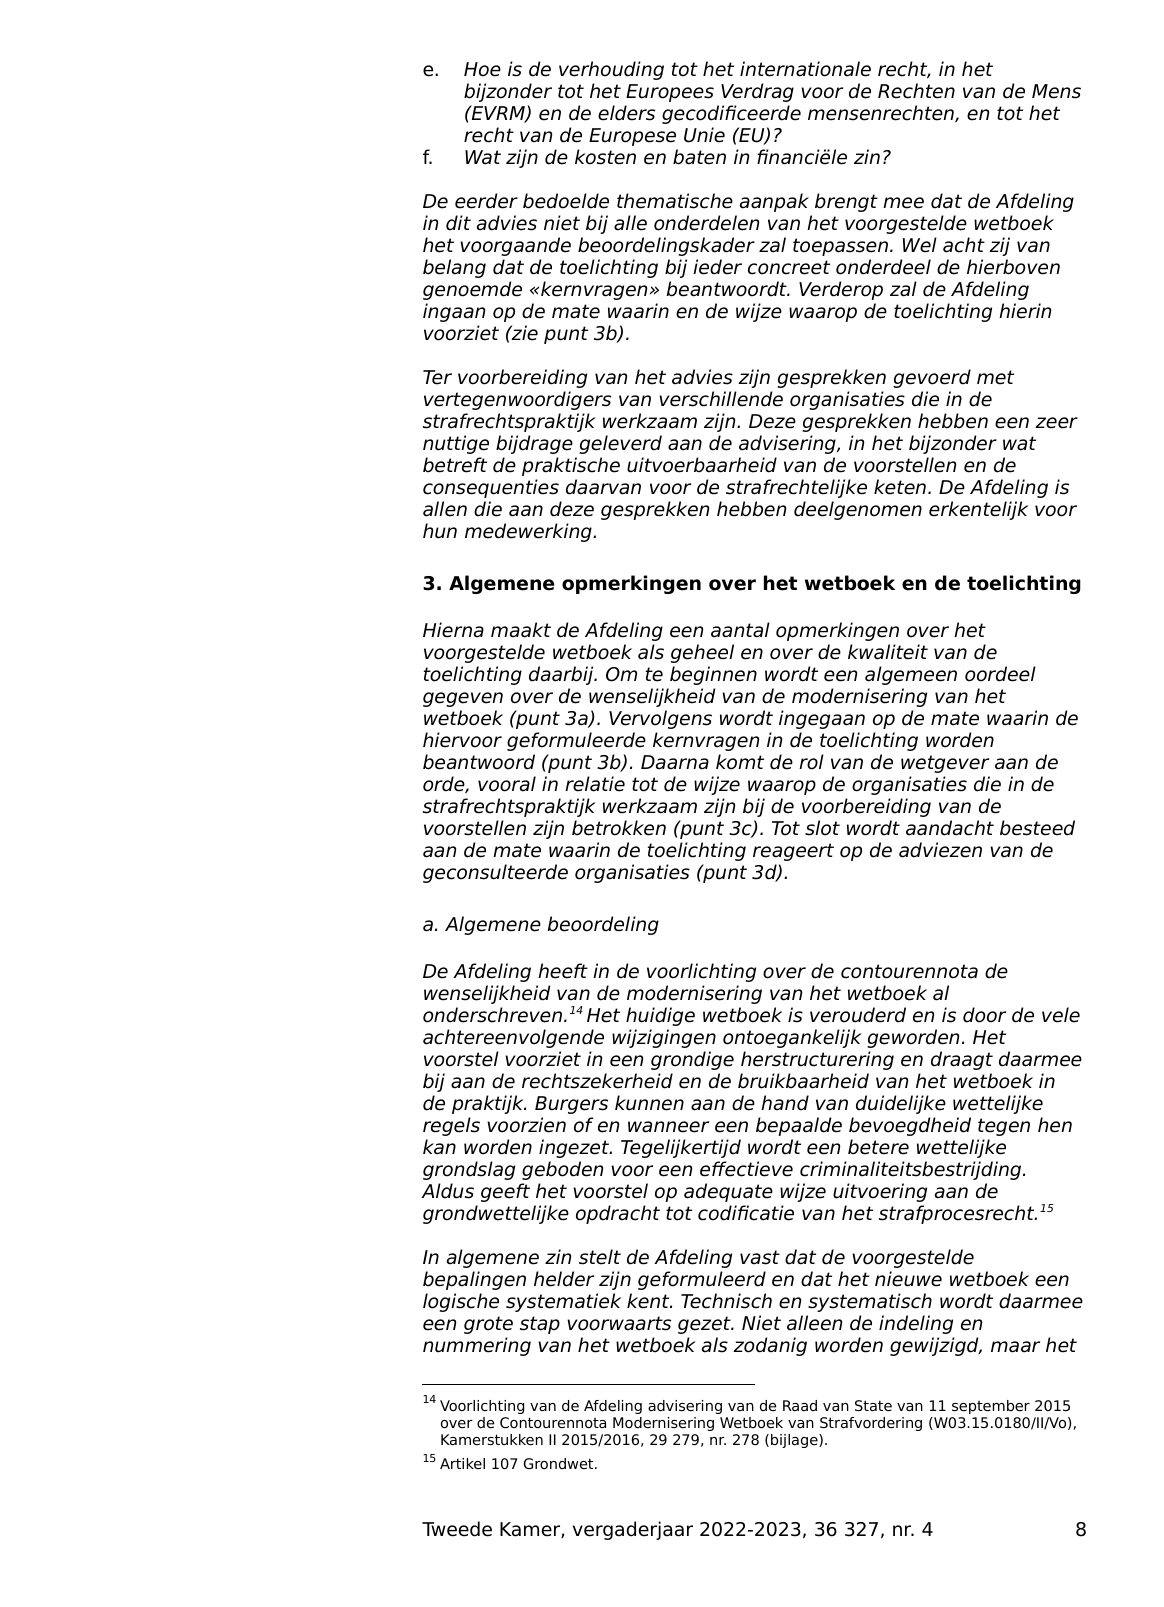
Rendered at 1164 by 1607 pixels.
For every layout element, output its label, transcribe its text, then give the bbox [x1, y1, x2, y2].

text Hierna maakt de Afdeling een aantal opmerkingen over het voorgestelde wetboek als geheel en over de kwaliteit van de toelichting daarbij. Om te beginnen wordt een algemeen oordeel gegeven over de wenselijkheid van de modernisering van het wetboek (punt 3a). Vervolgens wordt ingegaan op de mate waarin de hiervoor geformuleerde kernvragen in de toelichting worden beantwoord (punt 3b). Daarna komt de rol van de wetgever aan de orde, vooral in relatie tot de wijze waarop de organisaties die in de strafrechtspraktijk werkzaam zijn bij de voorbereiding van de voorstellen zijn betrokken (punt 3c). Tot slot wordt aandacht besteed aan de mate waarin de toelichting reageert op de adviezen van de geconsulteerde organisaties (punt 3d). [422, 620, 1087, 884]
subtitle 3. Algemene opmerkingen over het wetboek en de toelichting [422, 573, 1087, 595]
text Voorlichting van de Afdeling advisering van de Raad van State van 11 september 2015 over de Contourennota Modernisering Wetboek van Strafvordering (W03.15.0180/II/Vo), Kamerstukken II 2015/2016, 29 279, nr. 278 (bijlage). [422, 1393, 1087, 1449]
text e. Hoe is de verhouding tot het internationale recht, in het bijzonder tot het Europees Verdrag voor de Rechten van de Mens (EVRM) en de elders gecodificeerde mensenrechten, en tot het recht van de Europese Unie (EU)? [422, 59, 1087, 147]
text In algemene zin stelt de Afdeling vast dat de voorgestelde bepalingen helder zijn geformuleerd en dat het nieuwe wetboek een logische systematiek kent. Technisch en systematisch wordt daarmee een grote stap voorwaarts gezet. Niet alleen de indeling en nummering van het wetboek als zodanig worden gewijzigd, maar het [422, 1247, 1087, 1357]
text Artikel 107 Grondwet. [422, 1452, 1087, 1474]
text De eerder bedoelde thematische aanpak brengt mee dat de Afdeling in dit advies niet bij alle onderdelen van het voorgestelde wetboek het voorgaande beoordelingskader zal toepassen. Wel acht zij van belang dat de toelichting bij ieder concreet onderdeel de hierboven genoemde «kernvragen» beantwoordt. Verderop zal de Afdeling ingaan op de mate waarin en de wijze waarop de toelichting hierin voorziet (zie punt 3b). [422, 191, 1087, 345]
text De Afdeling heeft in de voorlichting over de contourennota de wenselijkheid van de modernisering van het wetboek al onderschreven.Het huidige wetboek is verouderd en is door de vele achtereenvolgende wijzigingen ontoegankelijk geworden. Het voorstel voorziet in een grondige herstructurering en draagt daarmee bij aan de rechtszekerheid en de bruikbaarheid van het wetboek in de praktijk. Burgers kunnen aan de hand van duidelijke wettelijke regels voorzien of en wanneer een bepaalde bevoegdheid tegen hen kan worden ingezet. Tegelijkertijd wordt een betere wettelijke grondslag geboden voor een effectieve criminaliteitsbestrijding. Aldus geeft het voorstel op adequate wijze uitvoering aan de grondwettelijke opdracht tot codificatie van het strafprocesrecht. [422, 961, 1087, 1224]
text f. Wat zijn de kosten en baten in financiële zin? [422, 147, 1087, 169]
text Ter voorbereiding van het advies zijn gesprekken gevoerd met vertegenwoordigers van verschillende organisaties die in de strafrechtspraktijk werkzaam zijn. Deze gesprekken hebben een zeer nuttige bijdrage geleverd aan de advisering, in het bijzonder wat betreft de praktische uitvoerbaarheid van de voorstellen en de consequenties daarvan voor de strafrechtelijke keten. De Afdeling is allen die aan deze gesprekken hebben deelgenomen erkentelijk voor hun medewerking. [422, 367, 1087, 543]
subtitle a. Algemene beoordeling [422, 914, 1087, 936]
